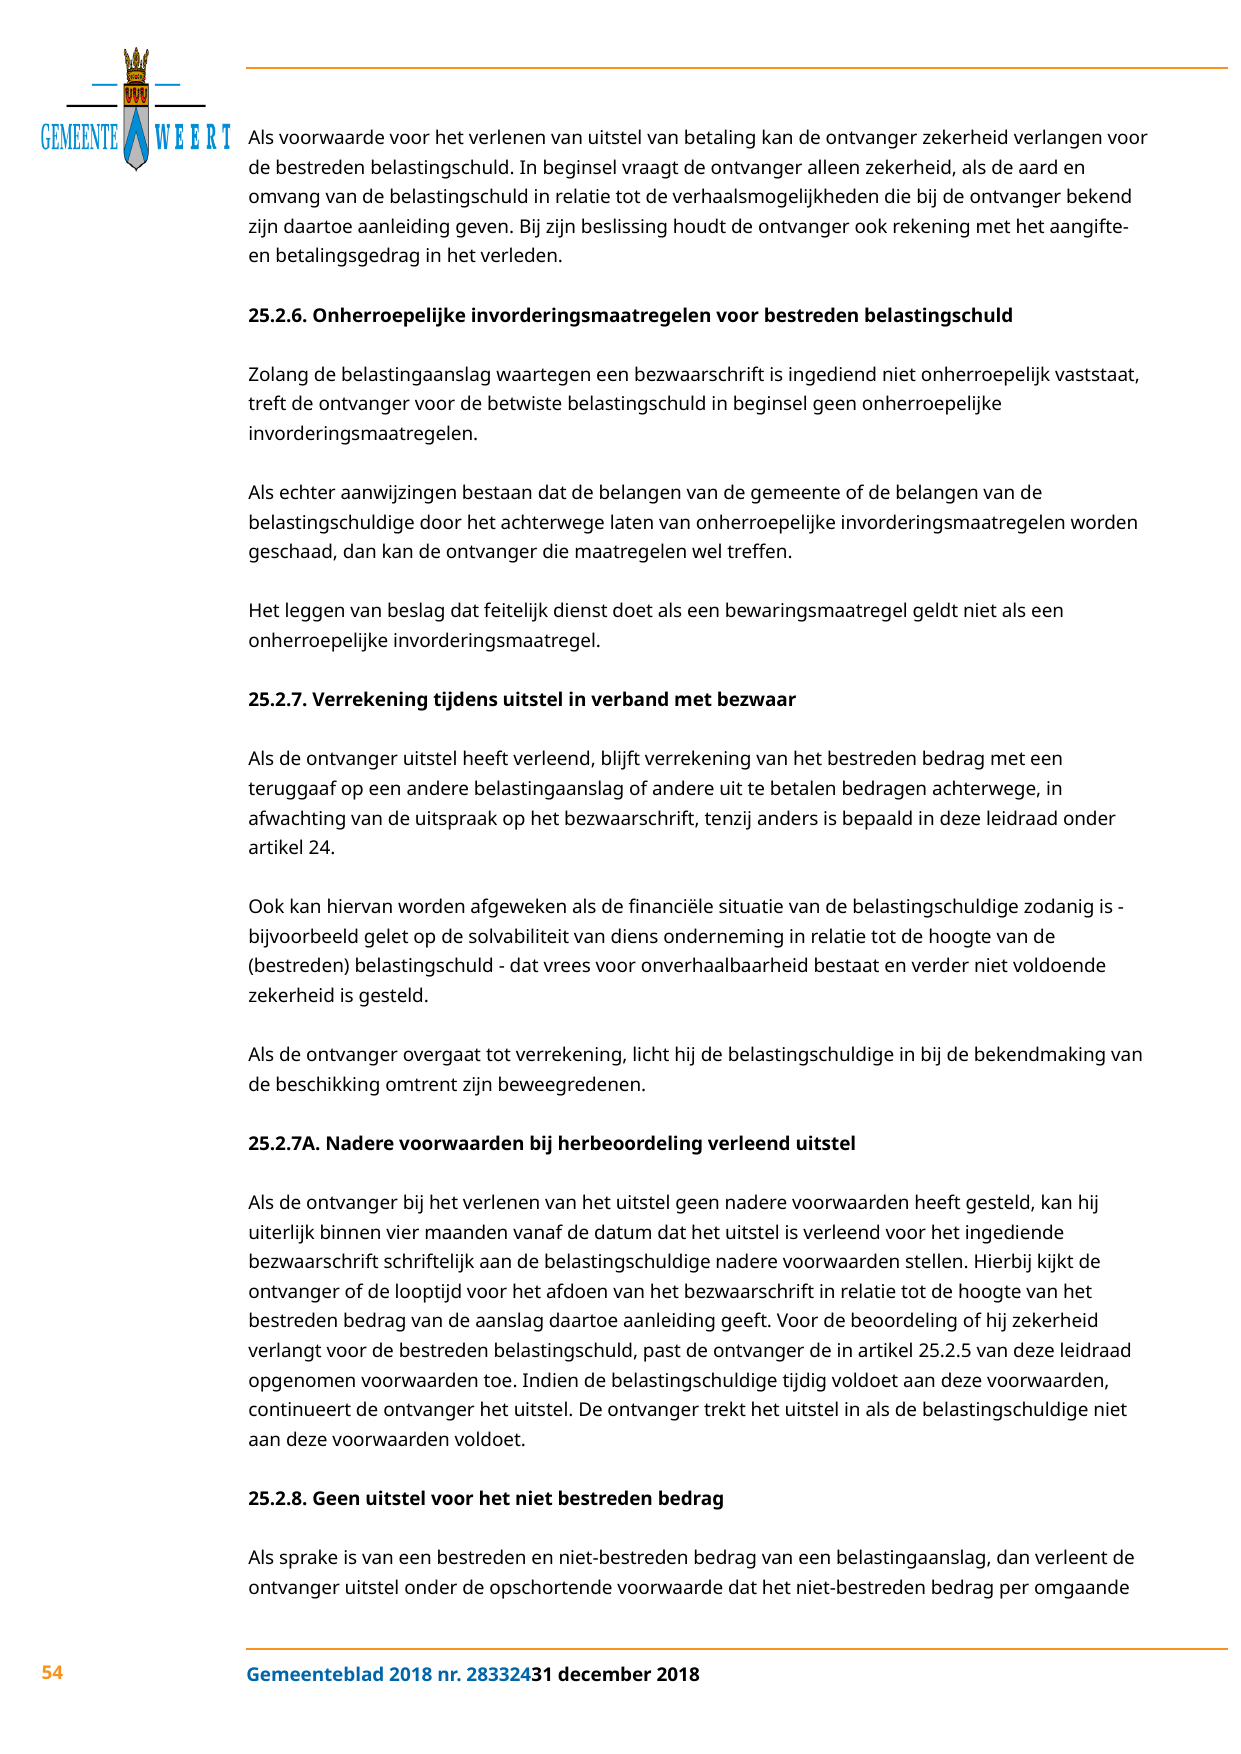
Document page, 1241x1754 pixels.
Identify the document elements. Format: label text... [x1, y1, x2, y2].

text Ook kan hiervan worden afgeweken als de financiële situatie van de belastingschuldige zodanig is - bijvoorbeeld gelet op de solvabiliteit van diens onderneming in relatie tot de hoogte van de (bestreden) belastingschuld - dat vrees voor onverhaalbaarheid bestaat en verder niet voldoende zekerheid is gesteld. [248, 893, 1152, 1008]
text Zolang de belastingaanslag waartegen een bezwaarschrift is ingediend niet onherroepelijk vaststaat, treft de ontvanger voor de betwiste belastingschuld in beginsel geen onherroepelijke invorderingsmaatregelen. [248, 361, 1152, 446]
text Als echter aanwijzingen bestaan dat de belangen van de gemeente of de belangen van de belastingschuldige door het achterwege laten van onherroepelijke invorderingsmaatregelen worden geschaad, dan kan de ontvanger die maatregelen wel treffen. [248, 479, 1152, 564]
text 25.2.7A. Nadere voorwaarden bij herbeoordeling verleend uitstel [248, 1130, 1152, 1156]
text Het leggen van beslag dat feitelijk dienst doet als een bewaringsmaatregel geldt niet als een onherroepelijke invorderingsmaatregel. [248, 598, 1152, 653]
text Als de ontvanger uitstel heeft verleend, blijft verrekening van het bestreden bedrag met een teruggaaf op een andere belastingaanslag of andere uit te betalen bedragen achterwege, in afwachting van de uitspraak op het bezwaarschrift, tenzij anders is bepaald in deze leidraad onder artikel 24. [248, 746, 1152, 860]
text Als de ontvanger bij het verlenen van het uitstel geen nadere voorwaarden heeft gesteld, kan hij uiterlijk binnen vier maanden vanaf de datum dat het uitstel is verleend voor het ingediende bezwaarschrift schriftelijk aan de belastingschuldige nadere voorwaarden stellen. Hierbij kijkt de ontvanger of de looptijd voor het afdoen van het bezwaarschrift in relatie tot de hoogte van het bestreden bedrag van de aanslag daartoe aanleiding geeft. Voor de beoordeling of hij zekerheid verlangt voor de bestreden belastingschuld, past de ontvanger de in artikel 25.2.5 van deze leidraad opgenomen voorwaarden toe. Indien de belastingschuldige tijdig voldoet aan deze voorwaarden, continueert de ontvanger het uitstel. De ontvanger trekt het uitstel in als de belastingschuldige niet aan deze voorwaarden voldoet. [248, 1189, 1152, 1452]
text 25.2.6. Onherroepelijke invorderingsmaatregelen voor bestreden belastingschuld [248, 302, 1152, 328]
picture [41, 47, 231, 172]
text 25.2.8. Geen uitstel voor het niet bestreden bedrag [248, 1485, 1152, 1511]
text Als de ontvanger overgaat tot verrekening, licht hij de belastingschuldige in bij de bekendmaking van de beschikking omtrent zijn beweegredenen. [248, 1041, 1152, 1097]
text Als voorwaarde voor het verlenen van uitstel van betaling kan de ontvanger zekerheid verlangen voor de bestreden belastingschuld. In beginsel vraagt de ontvanger alleen zekerheid, als de aard en omvang van de belastingschuld in relatie tot de verhaalsmogelijkheden die bij de ontvanger bekend zijn daartoe aanleiding geven. Bij zijn beslissing houdt de ontvanger ook rekening met het aangifte- en betalingsgedrag in het verleden. [248, 124, 1152, 268]
text 25.2.7. Verrekening tijdens uitstel in verband met bezwaar [248, 686, 1152, 712]
text Als sprake is van een bestreden en niet-bestreden bedrag van een belastingaanslag, dan verleent de ontvanger uitstel onder de opschortende voorwaarde dat het niet-bestreden bedrag per omgaande [248, 1544, 1152, 1600]
